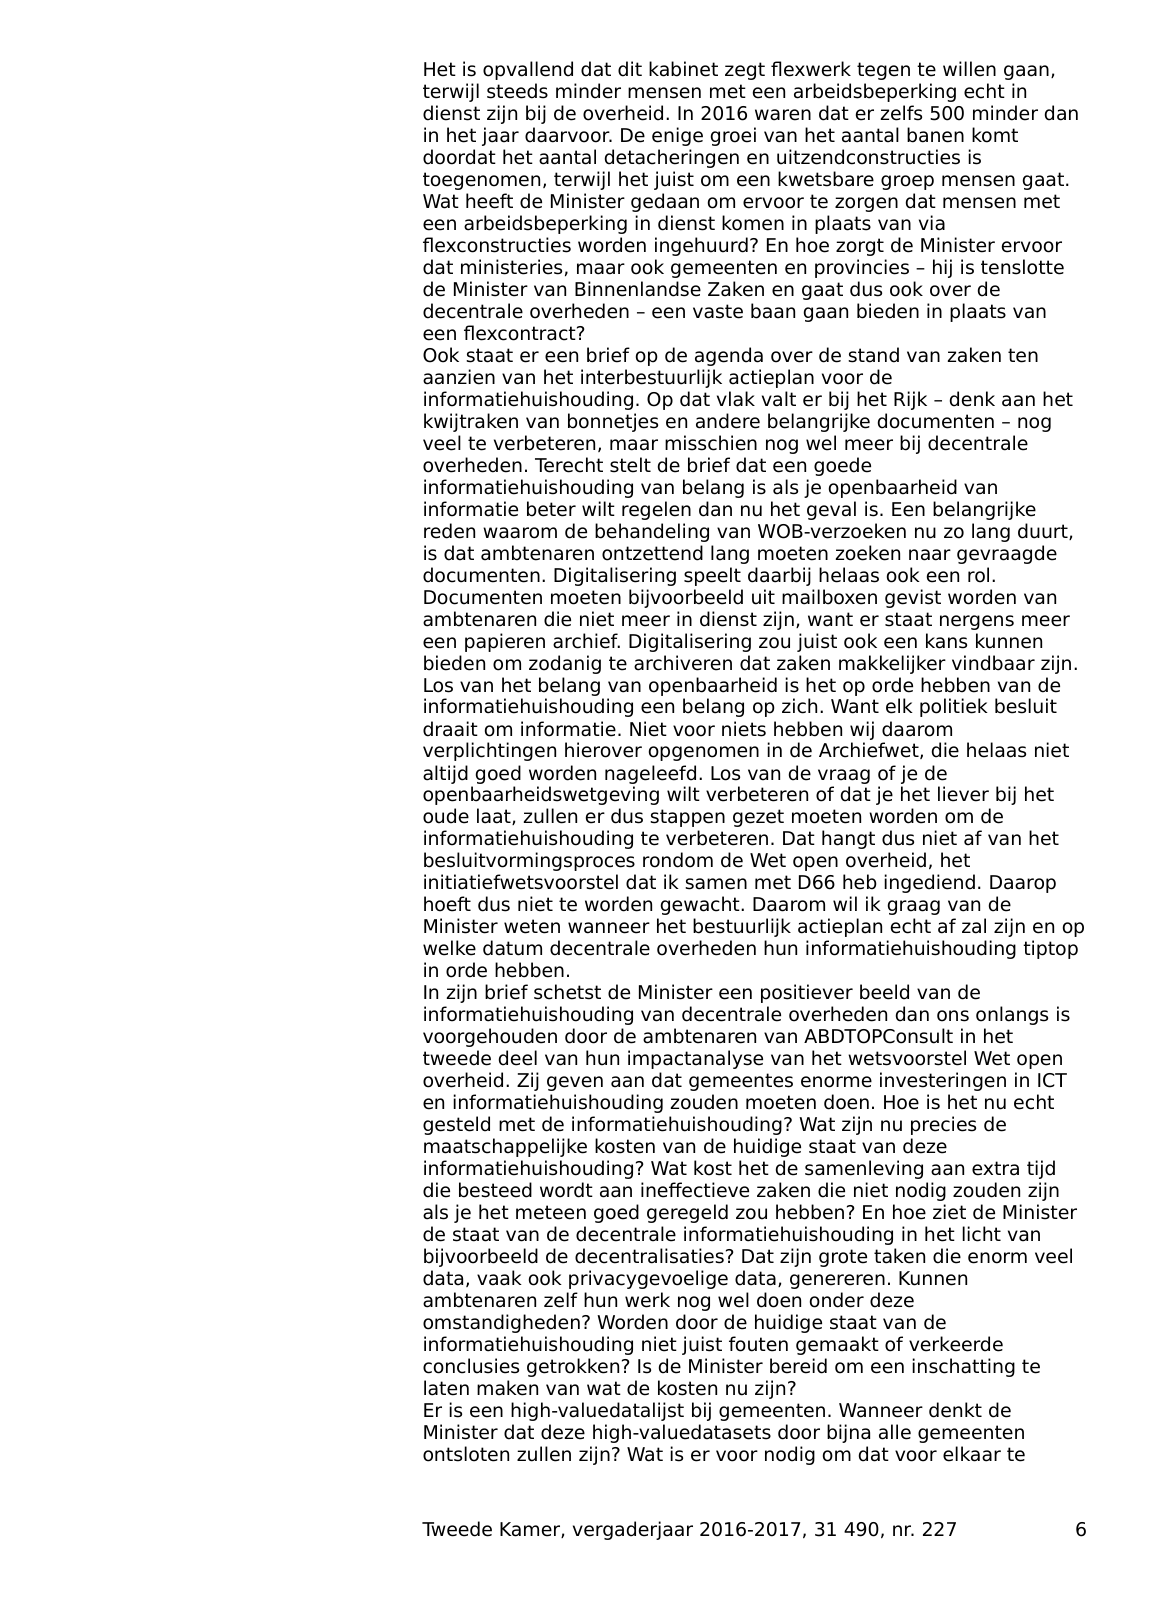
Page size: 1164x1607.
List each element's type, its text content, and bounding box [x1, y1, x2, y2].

text Ook staat er een brief op de agenda over de stand van zaken ten aanzien van het interbestuurlijk actieplan voor de informatiehuishouding. Op dat vlak valt er bij het Rijk – denk aan het kwijtraken van bonnetjes en andere belangrijke documenten – nog veel te verbeteren, maar misschien nog wel meer bij decentrale overheden. Terecht stelt de brief dat een goede informatiehuishouding van belang is als je openbaarheid van informatie beter wilt regelen dan nu het geval is. Een belangrijke reden waarom de behandeling van WOB-verzoeken nu zo lang duurt, is dat ambtenaren ontzettend lang moeten zoeken naar gevraagde documenten. Digitalisering speelt daarbij helaas ook een rol. Documenten moeten bijvoorbeeld uit mailboxen gevist worden van ambtenaren die niet meer in dienst zijn, want er staat nergens meer een papieren archief. Digitalisering zou juist ook een kans kunnen bieden om zodanig te archiveren dat zaken makkelijker vindbaar zijn. Los van het belang van openbaarheid is het op orde hebben van de informatiehuishouding een belang op zich. Want elk politiek besluit draait om informatie. Niet voor niets hebben wij daarom verplichtingen hierover opgenomen in de Archiefwet, die helaas niet altijd goed worden nageleefd. Los van de vraag of je de openbaarheidswetgeving wilt verbeteren of dat je het liever bij het oude laat, zullen er dus stappen gezet moeten worden om de informatiehuishouding te verbeteren. Dat hangt dus niet af van het besluitvormingsproces rondom de Wet open overheid, het initiatiefwetsvoorstel dat ik samen met D66 heb ingediend. Daarop hoeft dus niet te worden gewacht. Daarom wil ik graag van de Minister weten wanneer het bestuurlijk actieplan echt af zal zijn en op welke datum decentrale overheden hun informatiehuishouding tiptop in orde hebben. [422, 345, 1087, 982]
text Er is een high-valuedatalijst bij gemeenten. Wanneer denkt de Minister dat deze high-valuedatasets door bijna alle gemeenten ontsloten zullen zijn? Wat is er voor nodig om dat voor elkaar te [422, 1400, 1087, 1466]
text In zijn brief schetst de Minister een positiever beeld van de informatiehuishouding van decentrale overheden dan ons onlangs is voorgehouden door de ambtenaren van ABDTOPConsult in het tweede deel van hun impactanalyse van het wetsvoorstel Wet open overheid. Zij geven aan dat gemeentes enorme investeringen in ICT en informatiehuishouding zouden moeten doen. Hoe is het nu echt gesteld met de informatiehuishouding? Wat zijn nu precies de maatschappelijke kosten van de huidige staat van deze informatiehuishouding? Wat kost het de samenleving aan extra tijd die besteed wordt aan ineffectieve zaken die niet nodig zouden zijn als je het meteen goed geregeld zou hebben? En hoe ziet de Minister de staat van de decentrale informatiehuishouding in het licht van bijvoorbeeld de decentralisaties? Dat zijn grote taken die enorm veel data, vaak ook privacygevoelige data, genereren. Kunnen ambtenaren zelf hun werk nog wel doen onder deze omstandigheden? Worden door de huidige staat van de informatiehuishouding niet juist fouten gemaakt of verkeerde conclusies getrokken? Is de Minister bereid om een inschatting te laten maken van wat de kosten nu zijn? [422, 982, 1087, 1400]
text Het is opvallend dat dit kabinet zegt flexwerk tegen te willen gaan, terwijl steeds minder mensen met een arbeidsbeperking echt in dienst zijn bij de overheid. In 2016 waren dat er zelfs 500 minder dan in het jaar daarvoor. De enige groei van het aantal banen komt doordat het aantal detacheringen en uitzendconstructies is toegenomen, terwijl het juist om een kwetsbare groep mensen gaat. Wat heeft de Minister gedaan om ervoor te zorgen dat mensen met een arbeidsbeperking in dienst komen in plaats van via flexconstructies worden ingehuurd? En hoe zorgt de Minister ervoor dat ministeries, maar ook gemeenten en provincies – hij is tenslotte de Minister van Binnenlandse Zaken en gaat dus ook over de decentrale overheden – een vaste baan gaan bieden in plaats van een flexcontract? [422, 59, 1087, 345]
